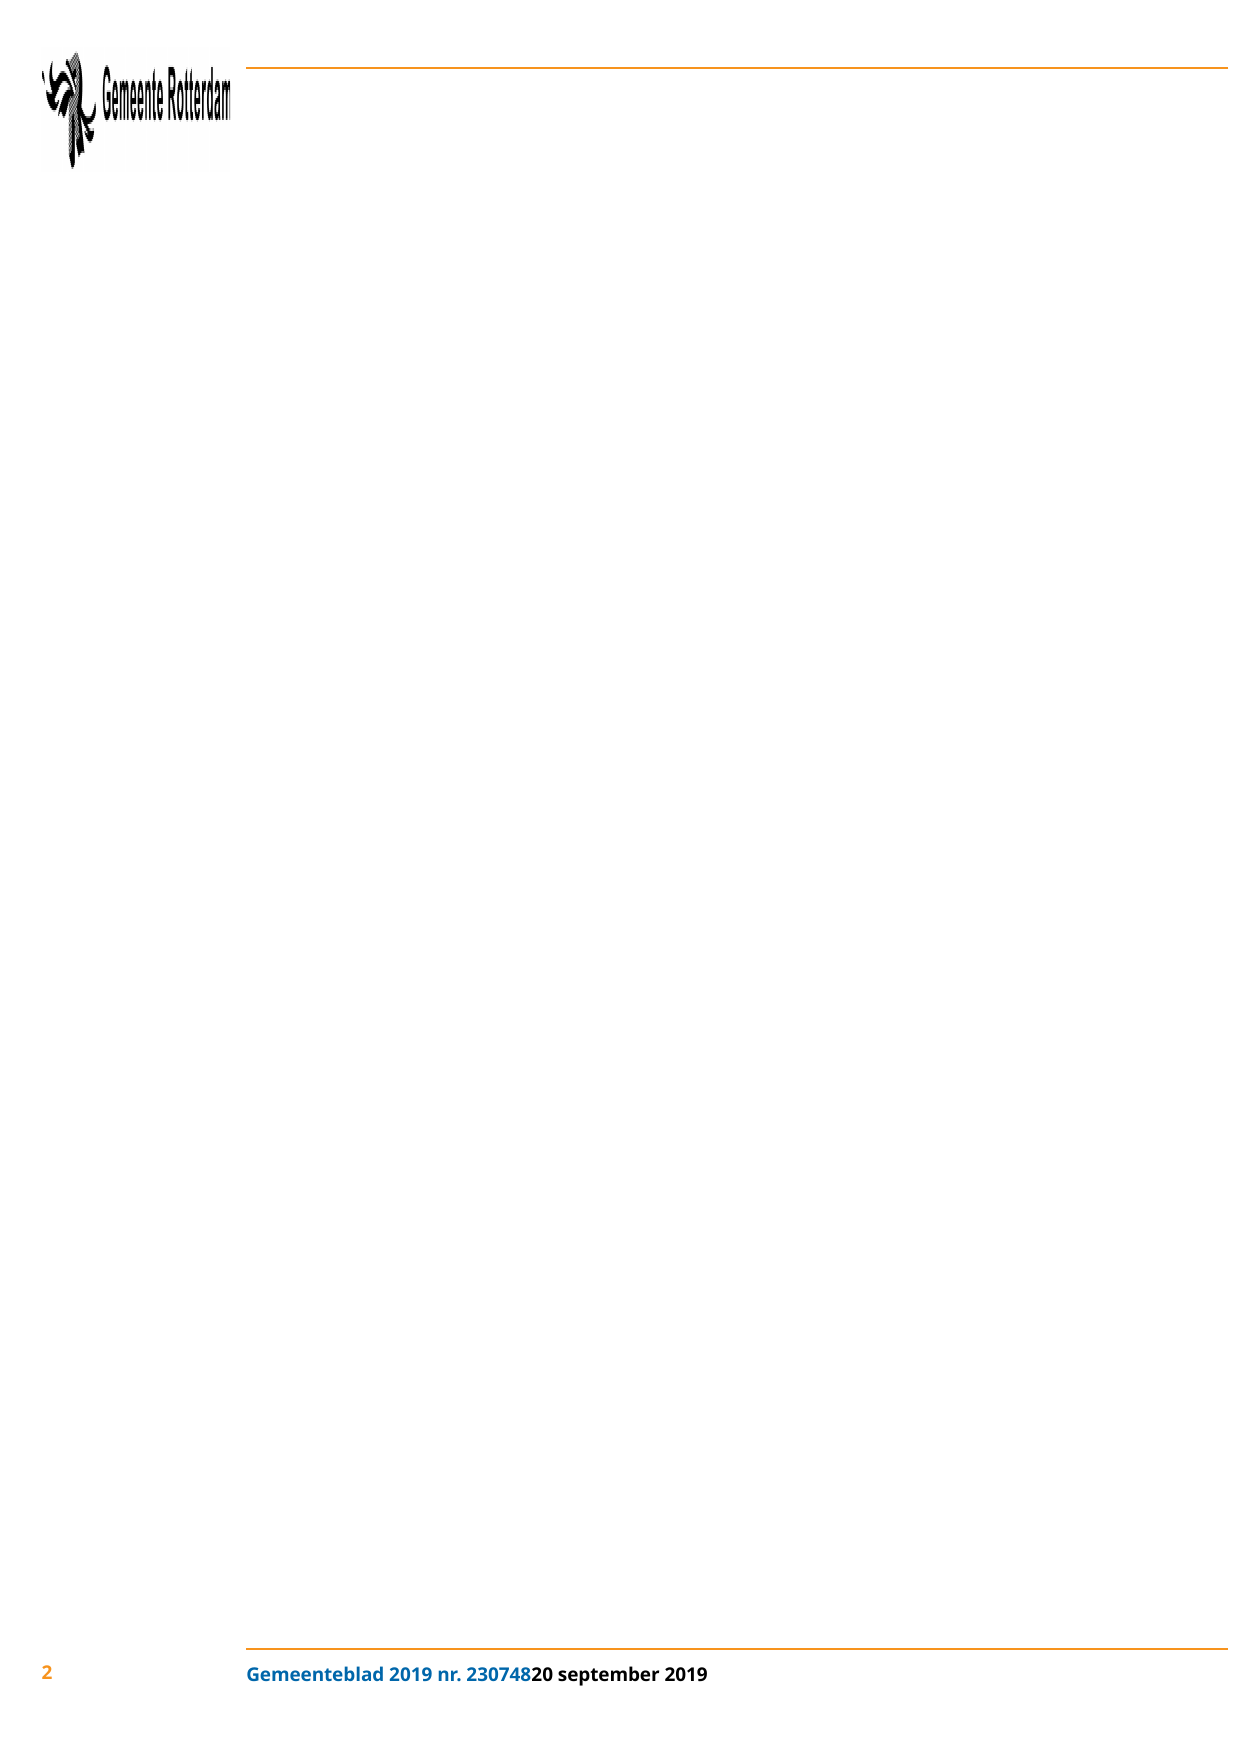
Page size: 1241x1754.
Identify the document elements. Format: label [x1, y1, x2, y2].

picture [41, 47, 231, 172]
